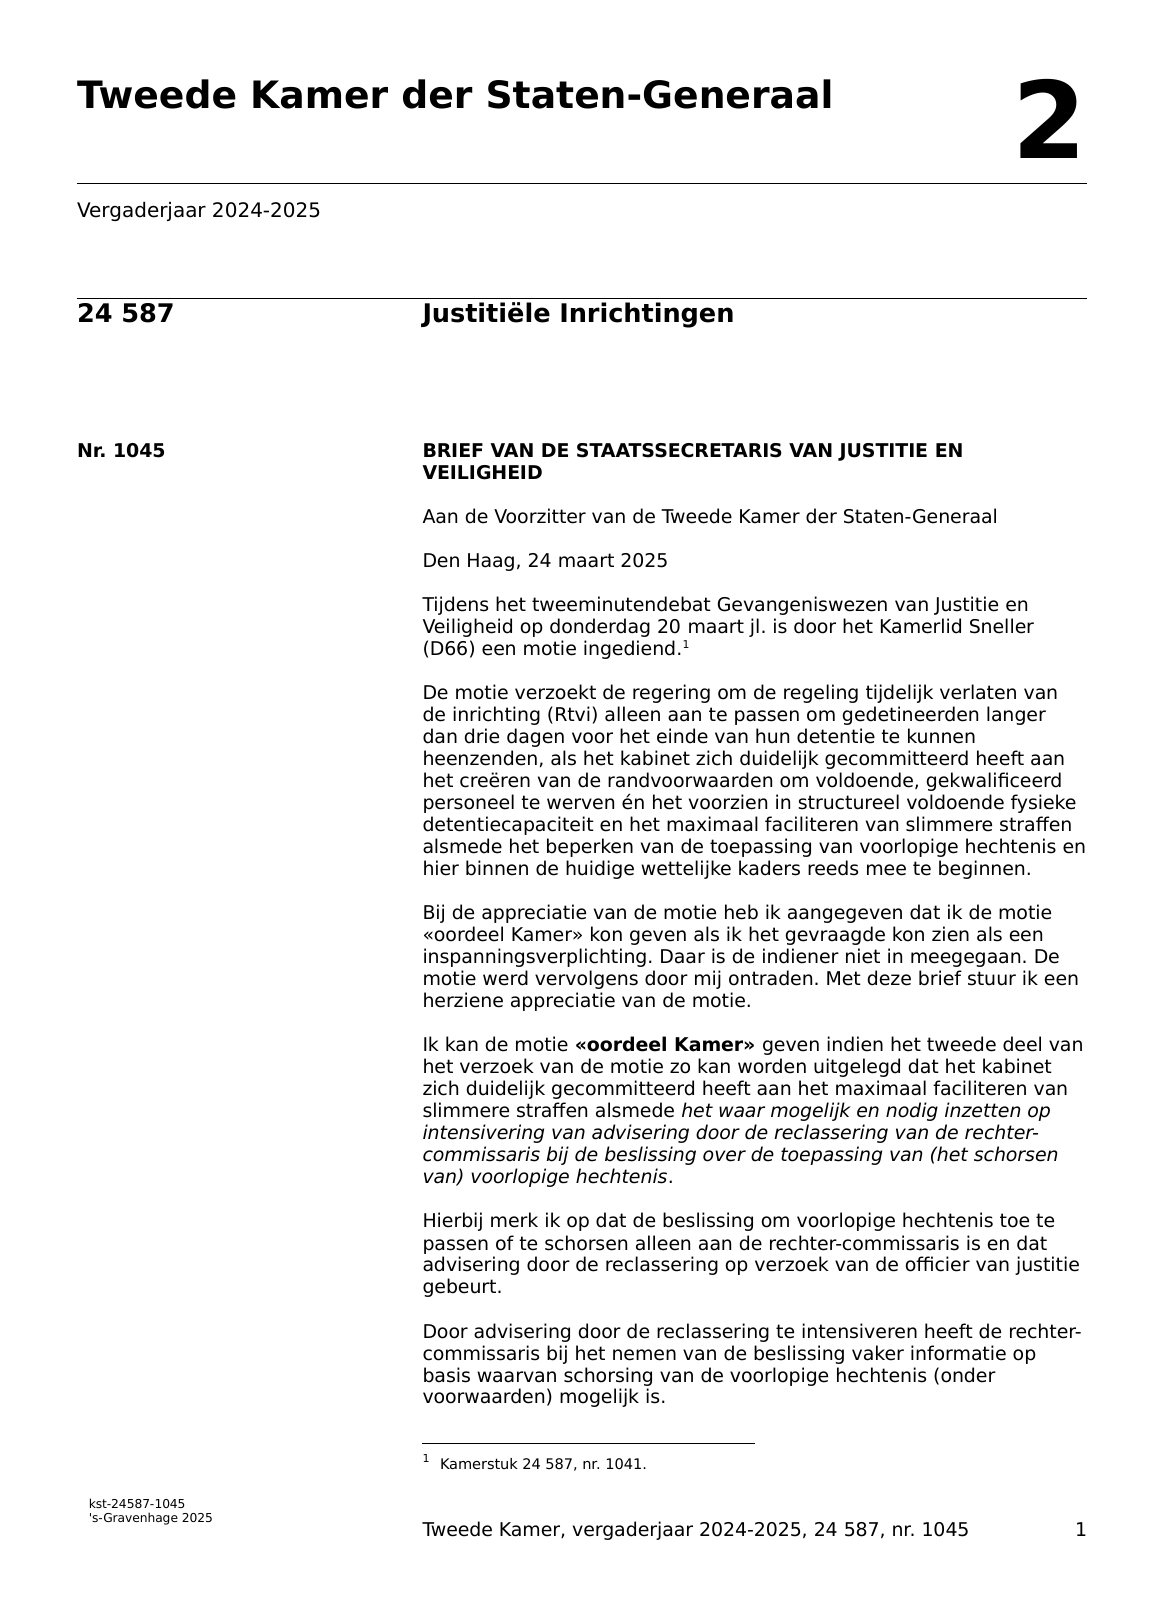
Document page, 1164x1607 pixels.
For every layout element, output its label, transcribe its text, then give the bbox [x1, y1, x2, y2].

text Ik kan de motie «oordeel Kamer» geven indien het tweede deel van het verzoek van de motie zo kan worden uitgelegd dat het kabinet zich duidelijk gecommitteerd heeft aan het maximaal faciliteren van slimmere straffen alsmede het waar mogelijk en nodig inzetten op intensivering van advisering door de reclassering van de rechter-commissaris bij de beslissing over de toepassing van (het schorsen van) voorlopige hechtenis. [422, 1034, 1087, 1188]
text Aan de Voorzitter van de Tweede Kamer der Staten-Generaal [422, 506, 1087, 528]
text Bij de appreciatie van de motie heb ik aangegeven dat ik de motie «oordeel Kamer» kon geven als ik het gevraagde kon zien als een inspanningsverplichting. Daar is de indiener niet in meegegaan. De motie werd vervolgens door mij ontraden. Met deze brief stuur ik een herziene appreciatie van de motie. [422, 902, 1087, 1012]
text Kamerstuk 24 587, nr. 1041. [422, 1452, 1087, 1474]
subtitle Nr. 1045 BRIEF VAN DE STAATSSECRETARIS VAN JUSTITIE EN VEILIGHEID [77, 440, 1087, 484]
text Hierbij merk ik op dat de beslissing om voorlopige hechtenis toe te passen of te schorsen alleen aan de rechter-commissaris is en dat advisering door de reclassering op verzoek van de officier van justitie gebeurt. [422, 1210, 1087, 1298]
text Den Haag, 24 maart 2025 [422, 550, 1087, 572]
text De motie verzoekt de regering om de regeling tijdelijk verlaten van de inrichting (Rtvi) alleen aan te passen om gedetineerden langer dan drie dagen voor het einde van hun detentie te kunnen heenzenden, als het kabinet zich duidelijk gecommitteerd heeft aan het creëren van de randvoorwaarden om voldoende, gekwalificeerd personeel te werven én het voorzien in structureel voldoende fysieke detentiecapaciteit en het maximaal faciliteren van slimmere straffen alsmede het beperken van de toepassing van voorlopige hechtenis en hier binnen de huidige wettelijke kaders reeds mee te beginnen. [422, 682, 1087, 880]
subtitle 24 587 Justitiële Inrichtingen [77, 299, 1087, 329]
text Tijdens het tweeminutendebat Gevangeniswezen van Justitie en Veiligheid op donderdag 20 maart jl. is door het Kamerlid Sneller (D66) een motie ingediend. [422, 594, 1087, 660]
text Door advisering door de reclassering te intensiveren heeft de rechter-commissaris bij het nemen van de beslissing vaker informatie op basis waarvan schorsing van de voorlopige hechtenis (onder voorwaarden) mogelijk is. [422, 1321, 1087, 1408]
table_cell Vergaderjaar 2024-2025 [77, 184, 1087, 298]
text kst-24587-1045 [88, 1497, 323, 1511]
table_header Tweede Kamer der Staten-Generaal [77, 59, 886, 183]
table_header 2 [886, 59, 1087, 183]
text 's-Gravenhage 2025 [88, 1511, 323, 1525]
